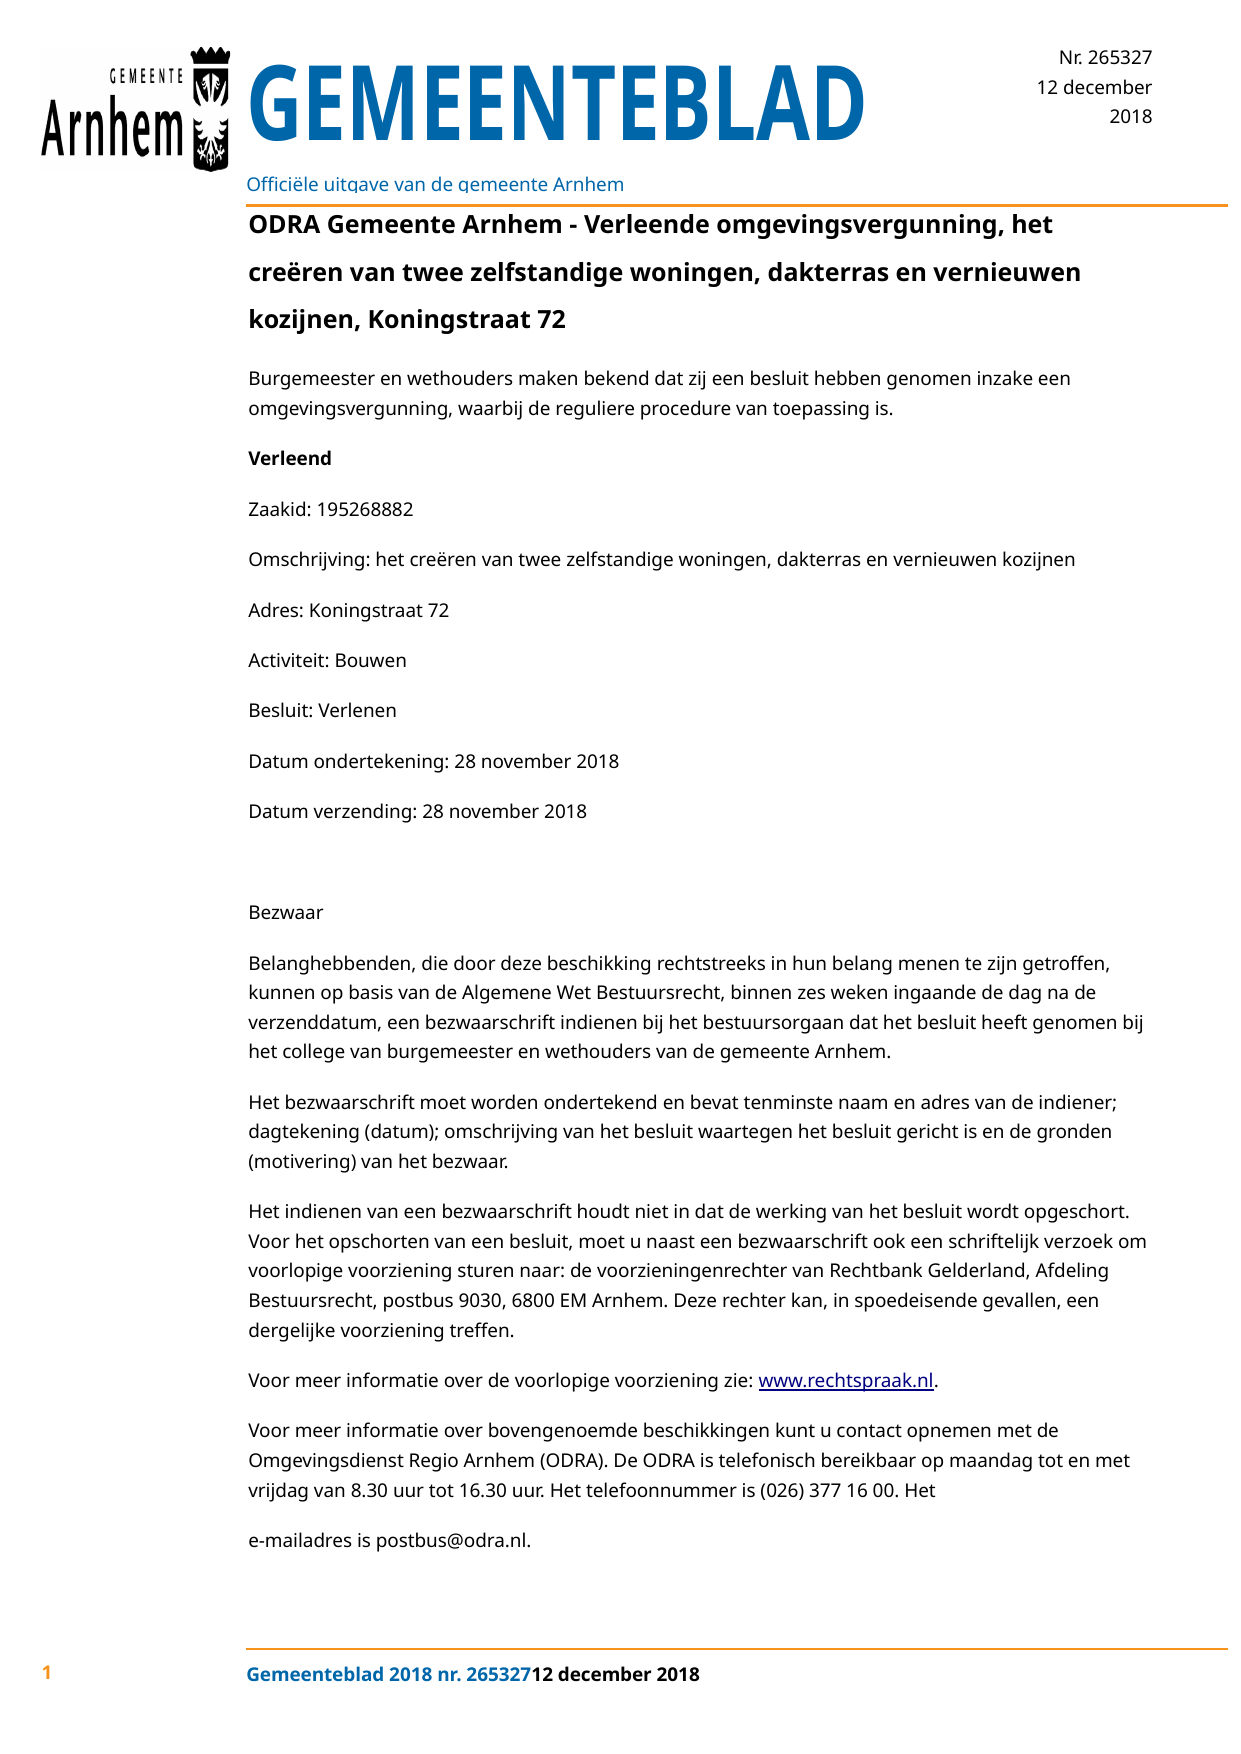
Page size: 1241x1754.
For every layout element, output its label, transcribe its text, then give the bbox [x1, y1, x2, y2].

text Het bezwaarschrift moet worden ondertekend en bevat tenminste naam en adres van de indiener; dagtekening (datum); omschrijving van het besluit waartegen het besluit gericht is en de gronden (motivering) van het bezwaar. [248, 1089, 1152, 1174]
text Belanghebbenden, die door deze beschikking rechtstreeks in hun belang menen te zijn getroffen, kunnen op basis van de Algemene Wet Bestuursrecht, binnen zes weken ingaande de dag na de verzenddatum, een bezwaarschrift indienen bij het bestuursorgaan dat het besluit heeft genomen bij het college van burgemeester en wethouders van de gemeente Arnhem. [248, 950, 1152, 1064]
text Bezwaar [248, 899, 1152, 925]
text Het indienen van een bezwaarschrift houdt niet in dat de werking van het besluit wordt opgeschort. Voor het opschorten van een besluit, moet u naast een bezwaarschrift ook een schriftelijk verzoek om voorlopige voorziening sturen naar: de voorzieningenrechter van Rechtbank Gelderland, Afdeling Bestuursrecht, postbus 9030, 6800 EM Arnhem. Deze rechter kan, in spoedeisende gevallen, een dergelijke voorziening treffen. [248, 1198, 1152, 1342]
text Burgemeester en wethouders maken bekend dat zij een besluit hebben genomen inzake een omgevingsvergunning, waarbij de reguliere procedure van toepassing is. [248, 366, 1152, 421]
text Omschrijving: het creëren van twee zelfstandige woningen, dakterras en vernieuwen kozijnen [248, 546, 1152, 572]
text Zaakid: 195268882 [248, 496, 1152, 522]
text Verleend [248, 446, 1152, 471]
text Besluit: Verlenen [248, 698, 1152, 723]
text Voor meer informatie over bovengenoemde beschikkingen kunt u contact opnemen met de Omgevingsdienst Regio Arnhem (ODRA). De ODRA is telefonisch bereikbaar op maandag tot en met vrijdag van 8.30 uur tot 16.30 uur. Het telefoonnummer is (026) 377 16 00. Het [248, 1418, 1152, 1502]
text Adres: Koningstraat 72 [248, 597, 1152, 622]
text Datum verzending: 28 november 2018 [248, 798, 1152, 824]
text ODRA Gemeente Arnhem - Verleende omgevingsvergunning, het creëren van twee zelfstandige woningen, dakterras en vernieuwen kozijnen, Koningstraat 72 [248, 207, 1152, 336]
picture [41, 47, 231, 172]
text Voor meer informatie over de voorlopige voorziening zie: www.rechtspraak.nl. [248, 1367, 1152, 1393]
text Datum ondertekening: 28 november 2018 [248, 748, 1152, 774]
text Activiteit: Bouwen [248, 647, 1152, 673]
text e-mailadres is postbus@odra.nl. [248, 1527, 1152, 1553]
